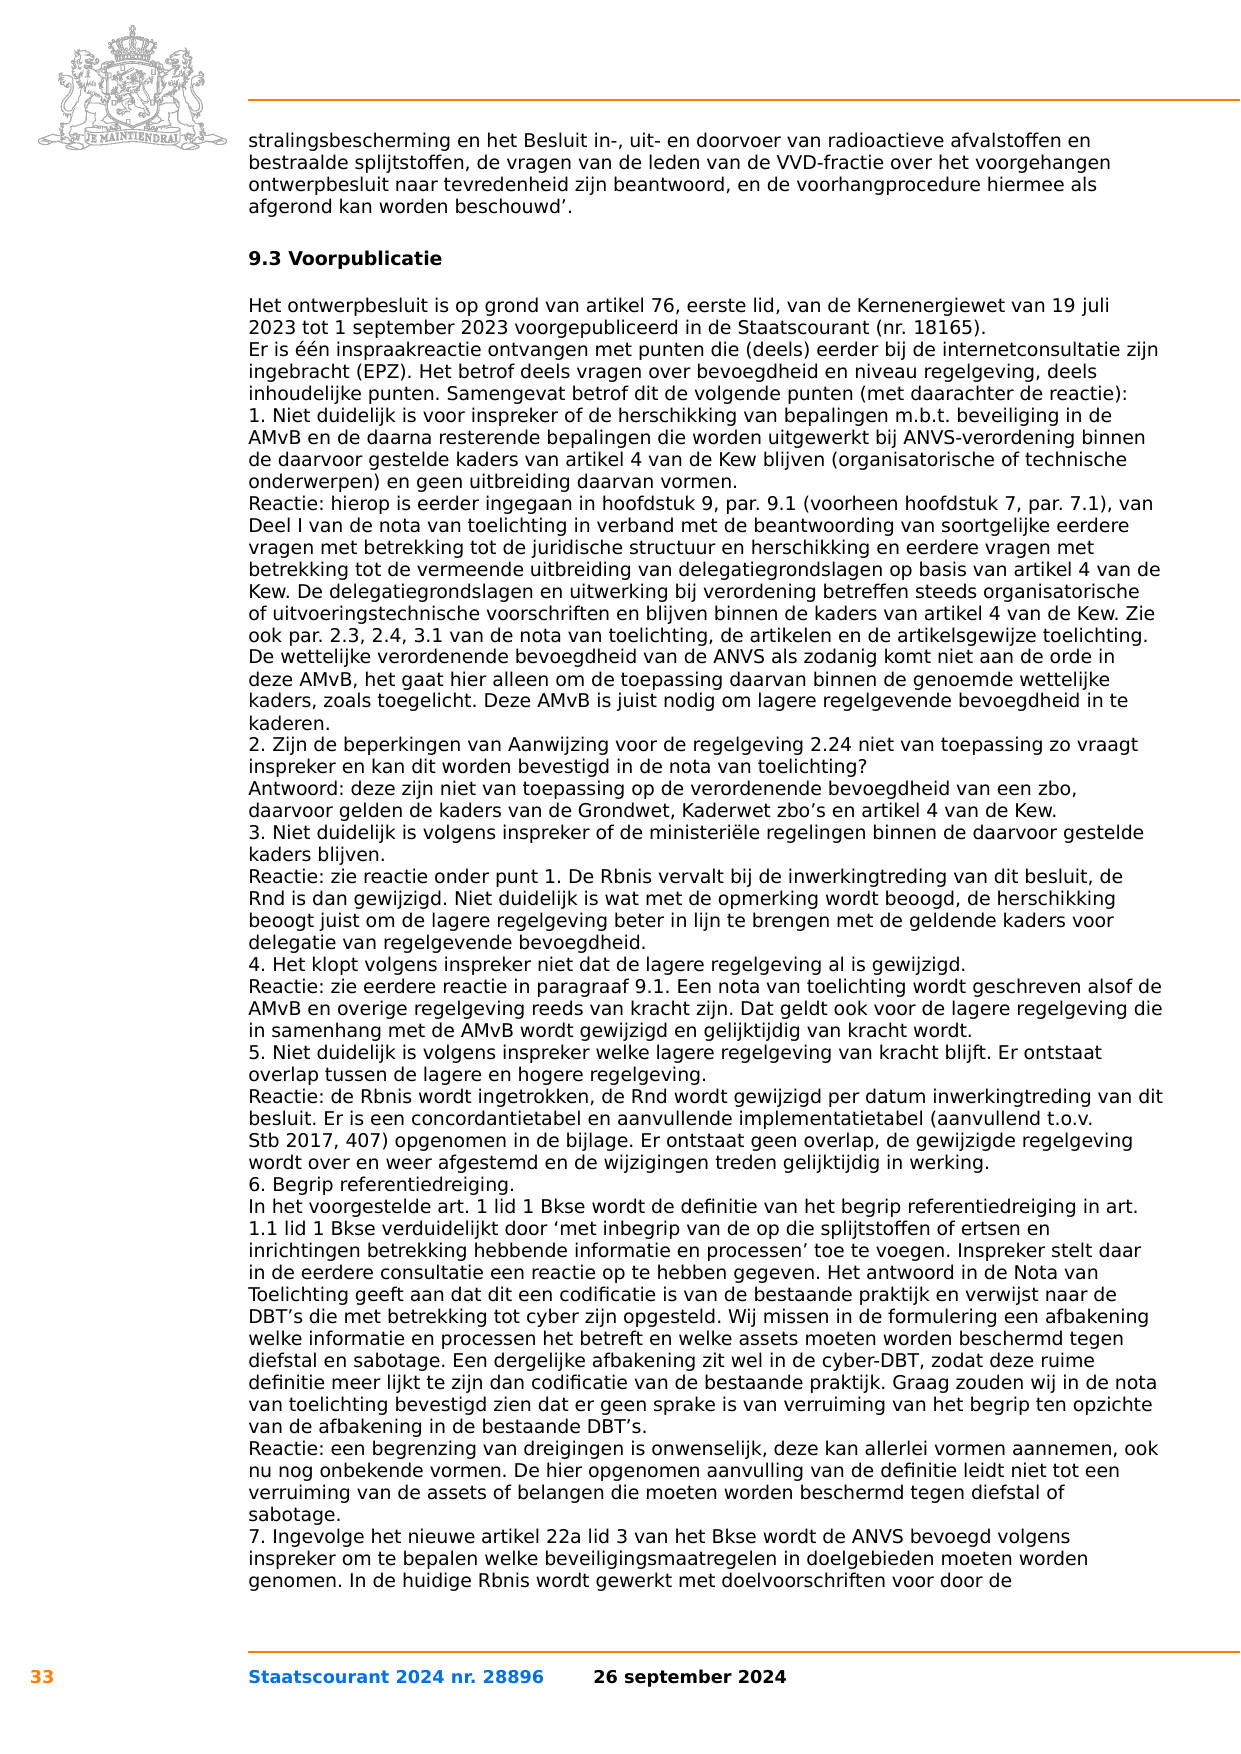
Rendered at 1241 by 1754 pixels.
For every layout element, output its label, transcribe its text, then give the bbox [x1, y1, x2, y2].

text Reactie: de Rbnis wordt ingetrokken, de Rnd wordt gewijzigd per datum inwerkingtreding van dit besluit. Er is een concordantietabel en aanvullende implementatietabel (aanvullend t.o.v. Stb 2017, 407) opgenomen in de bijlage. Er ontstaat geen overlap, de gewijzigde regelgeving wordt over en weer afgestemd en de wijzigingen treden gelijktijdig in werking. [248, 1086, 1163, 1174]
text Het ontwerpbesluit is op grond van artikel 76, eerste lid, van de Kernenergiewet van 19 juli 2023 tot 1 september 2023 voorgepubliceerd in de Staatscourant (nr. 18165). [248, 295, 1163, 339]
text stralingsbescherming en het Besluit in-, uit- en doorvoer van radioactieve afvalstoffen en bestraalde splijtstoffen, de vragen van de leden van de VVD-fractie over het voorgehangen ontwerpbesluit naar tevredenheid zijn beantwoord, en de voorhangprocedure hiermee als afgerond kan worden beschouwd’. [248, 130, 1163, 218]
text 7. Ingevolge het nieuwe artikel 22a lid 3 van het Bkse wordt de ANVS bevoegd volgens inspreker om te bepalen welke beveiligingsmaatregelen in doelgebieden moeten worden genomen. In de huidige Rbnis wordt gewerkt met doelvoorschriften voor door de [248, 1526, 1163, 1592]
text 5. Niet duidelijk is volgens inspreker welke lagere regelgeving van kracht blijft. Er ontstaat overlap tussen de lagere en hogere regelgeving. [248, 1042, 1163, 1086]
text Reactie: een begrenzing van dreigingen is onwenselijk, deze kan allerlei vormen aannemen, ook nu nog onbekende vormen. De hier opgenomen aanvulling van de definitie leidt niet tot een verruiming van de assets of belangen die moeten worden beschermd tegen diefstal of sabotage. [248, 1438, 1163, 1526]
text In het voorgestelde art. 1 lid 1 Bkse wordt de definitie van het begrip referentiedreiging in art. 1.1 lid 1 Bkse verduidelijkt door ‘met inbegrip van de op die splijtstoffen of ertsen en inrichtingen betrekking hebbende informatie en processen’ toe te voegen. Inspreker stelt daar in de eerdere consultatie een reactie op te hebben gegeven. Het antwoord in de Nota van Toelichting geeft aan dat dit een codificatie is van de bestaande praktijk en verwijst naar de DBT’s die met betrekking tot cyber zijn opgesteld. Wij missen in de formulering een afbakening welke informatie en processen het betreft en welke assets moeten worden beschermd tegen diefstal en sabotage. Een dergelijke afbakening zit wel in de cyber-DBT, zodat deze ruime definitie meer lijkt te zijn dan codificatie van de bestaande praktijk. Graag zouden wij in de nota van toelichting bevestigd zien dat er geen sprake is van verruiming van het begrip ten opzichte van de afbakening in de bestaande DBT’s. [248, 1196, 1163, 1438]
picture [38, 25, 227, 150]
text 2. Zijn de beperkingen van Aanwijzing voor de regelgeving 2.24 niet van toepassing zo vraagt inspreker en kan dit worden bevestigd in de nota van toelichting? [248, 734, 1163, 778]
text 6. Begrip referentiedreiging. [248, 1174, 1163, 1196]
text 3. Niet duidelijk is volgens inspreker of de ministeriële regelingen binnen de daarvoor gestelde kaders blijven. [248, 822, 1163, 866]
text Antwoord: deze zijn niet van toepassing op de verordenende bevoegdheid van een zbo, daarvoor gelden de kaders van de Grondwet, Kaderwet zbo’s en artikel 4 van de Kew. [248, 778, 1163, 822]
text 4. Het klopt volgens inspreker niet dat de lagere regelgeving al is gewijzigd. [248, 954, 1163, 976]
subtitle 9.3 Voorpublicatie [248, 248, 1163, 270]
text Reactie: zie reactie onder punt 1. De Rbnis vervalt bij de inwerkingtreding van dit besluit, de Rnd is dan gewijzigd. Niet duidelijk is wat met de opmerking wordt beoogd, de herschikking beoogt juist om de lagere regelgeving beter in lijn te brengen met de geldende kaders voor delegatie van regelgevende bevoegdheid. [248, 866, 1163, 954]
text Er is één inspraakreactie ontvangen met punten die (deels) eerder bij de internetconsultatie zijn ingebracht (EPZ). Het betrof deels vragen over bevoegdheid en niveau regelgeving, deels inhoudelijke punten. Samengevat betrof dit de volgende punten (met daarachter de reactie): [248, 339, 1163, 405]
text 1. Niet duidelijk is voor inspreker of de herschikking van bepalingen m.b.t. beveiliging in de AMvB en de daarna resterende bepalingen die worden uitgewerkt bij ANVS-verordening binnen de daarvoor gestelde kaders van artikel 4 van de Kew blijven (organisatorische of technische onderwerpen) en geen uitbreiding daarvan vormen. [248, 405, 1163, 493]
text Reactie: zie eerdere reactie in paragraaf 9.1. Een nota van toelichting wordt geschreven alsof de AMvB en overige regelgeving reeds van kracht zijn. Dat geldt ook voor de lagere regelgeving die in samenhang met de AMvB wordt gewijzigd en gelijktijdig van kracht wordt. [248, 976, 1163, 1042]
text Reactie: hierop is eerder ingegaan in hoofdstuk 9, par. 9.1 (voorheen hoofdstuk 7, par. 7.1), van Deel I van de nota van toelichting in verband met de beantwoording van soortgelijke eerdere vragen met betrekking tot de juridische structuur en herschikking en eerdere vragen met betrekking tot de vermeende uitbreiding van delegatiegrondslagen op basis van artikel 4 van de Kew. De delegatiegrondslagen en uitwerking bij verordening betreffen steeds organisatorische of uitvoeringstechnische voorschriften en blijven binnen de kaders van artikel 4 van de Kew. Zie ook par. 2.3, 2.4, 3.1 van de nota van toelichting, de artikelen en de artikelsgewijze toelichting. De wettelijke verordenende bevoegdheid van de ANVS als zodanig komt niet aan de orde in deze AMvB, het gaat hier alleen om de toepassing daarvan binnen de genoemde wettelijke kaders, zoals toegelicht. Deze AMvB is juist nodig om lagere regelgevende bevoegdheid in te kaderen. [248, 493, 1163, 734]
